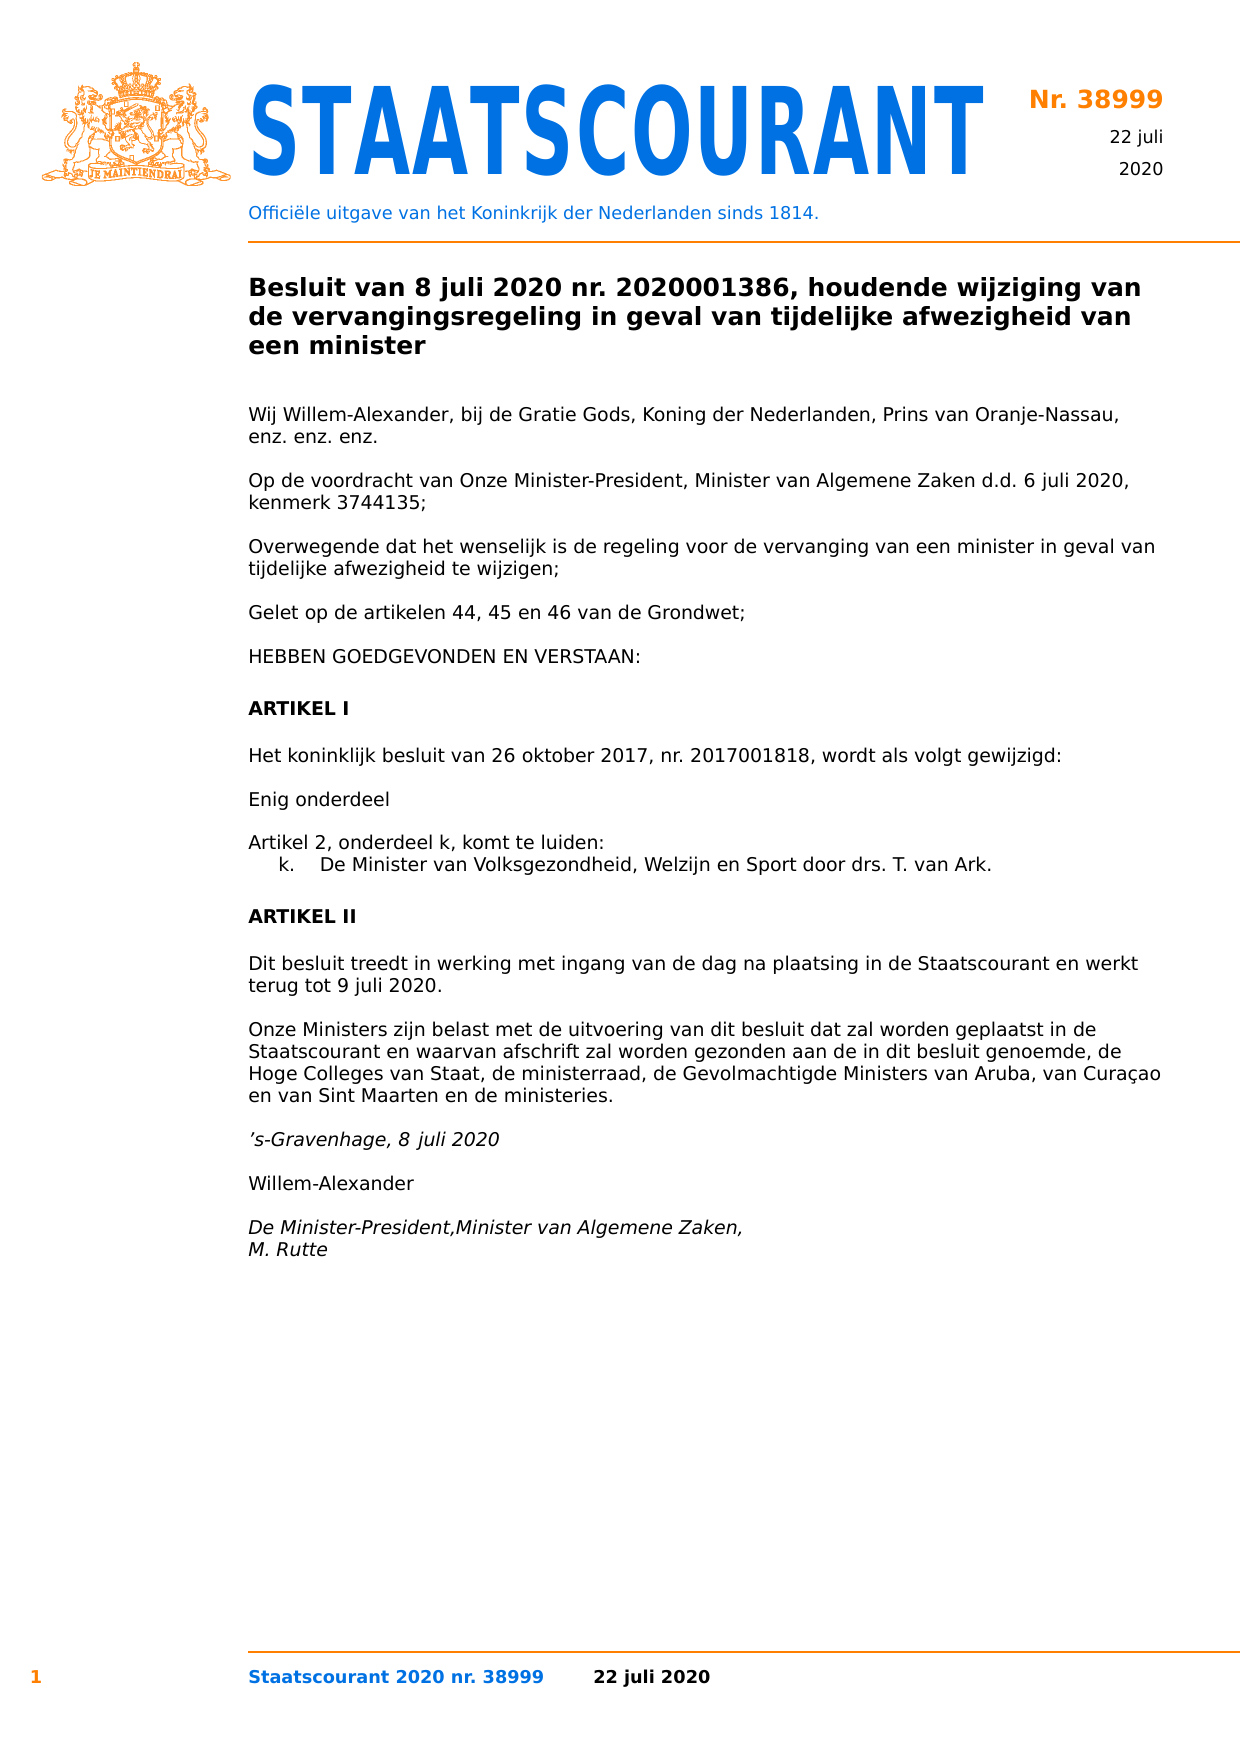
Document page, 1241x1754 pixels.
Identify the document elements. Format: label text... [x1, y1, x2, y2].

table_header [25, 62, 248, 241]
text ’s-Gravenhage, 8 juli 2020 [248, 1129, 1163, 1151]
text Dit besluit treedt in werking met ingang van de dag na plaatsing in de Staatscourant en werkt terug tot 9 juli 2020. [248, 953, 1163, 997]
text k. De Minister van Volksgezondheid, Welzijn en Sport door drs. T. van Ark. [278, 854, 1163, 876]
text De Minister-President,Minister van Algemene Zaken, M. Rutte [248, 1217, 1163, 1261]
table_cell Officiële uitgave van het Koninkrijk der Nederlanden sinds 1814. [248, 203, 1240, 241]
picture [41, 62, 231, 186]
text Willem-Alexander [248, 1173, 1163, 1195]
subtitle ARTIKEL II [248, 906, 1163, 928]
table_header Nr. 38999 [998, 62, 1240, 121]
text Op de voordracht van Onze Minister-President, Minister van Algemene Zaken d.d. 6 juli 2020, kenmerk 3744135; [248, 470, 1163, 514]
text Artikel 2, onderdeel k, komt te luiden: [248, 832, 1163, 854]
text Wij Willem-Alexander, bij de Gratie Gods, Koning der Nederlanden, Prins van Oranje-Nassau, enz. enz. enz. [248, 404, 1163, 448]
table_header STAATSCOURANT [248, 62, 998, 203]
text Onze Ministers zijn belast met de uitvoering van dit besluit dat zal worden geplaatst in de Staatscourant en waarvan afschrift zal worden gezonden aan de in dit besluit genoemde, de Hoge Colleges van Staat, de ministerraad, de Gevolmachtigde Ministers van Aruba, van Curaçao en van Sint Maarten en de ministeries. [248, 1019, 1163, 1107]
table_cell 2020 [998, 153, 1240, 203]
text Overwegende dat het wenselijk is de regeling voor de vervanging van een minister in geval van tijdelijke afwezigheid te wijzigen; [248, 536, 1163, 580]
text HEBBEN GOEDGEVONDEN EN VERSTAAN: [248, 646, 1163, 668]
subtitle Besluit van 8 juli 2020 nr. 2020001386, houdende wijziging van de vervangingsregeling in geval van tijdelijke afwezigheid van een minister [248, 273, 1163, 361]
subtitle ARTIKEL I [248, 698, 1163, 719]
text Enig onderdeel [248, 788, 1163, 810]
text Het koninklijk besluit van 26 oktober 2017, nr. 2017001818, wordt als volgt gewijzigd: [248, 744, 1163, 767]
text Gelet op de artikelen 44, 45 en 46 van de Grondwet; [248, 602, 1163, 624]
table_cell 22 juli [998, 121, 1240, 153]
